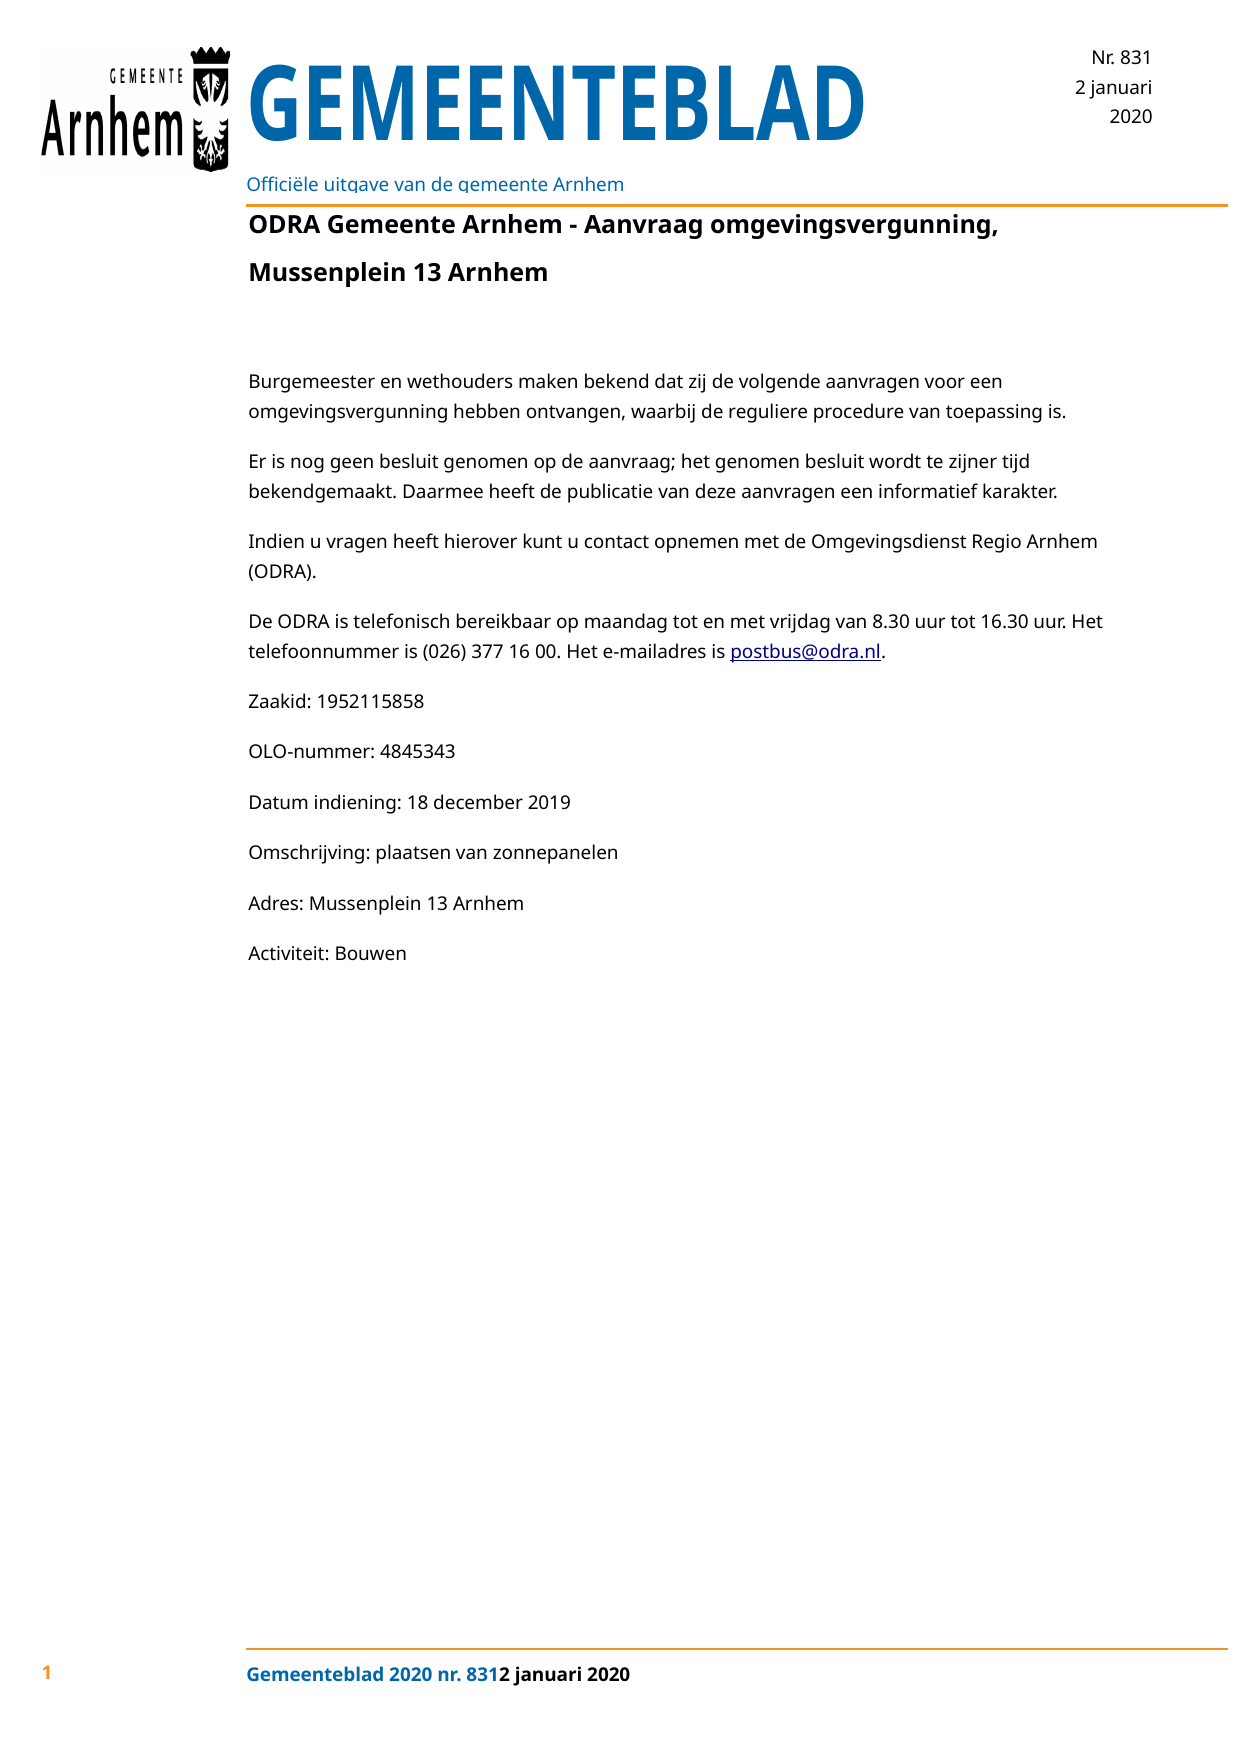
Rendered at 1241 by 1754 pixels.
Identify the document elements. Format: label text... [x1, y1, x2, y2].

text De ODRA is telefonisch bereikbaar op maandag tot en met vrijdag van 8.30 uur tot 16.30 uur. Het telefoonnummer is (026) 377 16 00. Het e-mailadres is postbus@odra.nl. [248, 608, 1152, 664]
text Adres: Mussenplein 13 Arnhem [248, 890, 1152, 916]
text Burgemeester en wethouders maken bekend dat zij de volgende aanvragen voor een omgevingsvergunning hebben ontvangen, waarbij de reguliere procedure van toepassing is. [248, 368, 1152, 424]
text Indien u vragen heeft hierover kunt u contact opnemen met de Omgevingsdienst Regio Arnhem (ODRA). [248, 528, 1152, 584]
text OLO-nummer: 4845343 [248, 739, 1152, 764]
text Activiteit: Bouwen [248, 940, 1152, 966]
text ODRA Gemeente Arnhem - Aanvraag omgevingsvergunning, Mussenplein 13 Arnhem [248, 207, 1152, 288]
text Er is nog geen besluit genomen op de aanvraag; het genomen besluit wordt te zijner tijd bekendgemaakt. Daarmee heeft de publicatie van deze aanvragen een informatief karakter. [248, 448, 1152, 504]
text Zaakid: 1952115858 [248, 688, 1152, 714]
text Omschrijving: plaatsen van zonnepanelen [248, 839, 1152, 865]
picture [41, 47, 231, 172]
text Datum indiening: 18 december 2019 [248, 789, 1152, 815]
